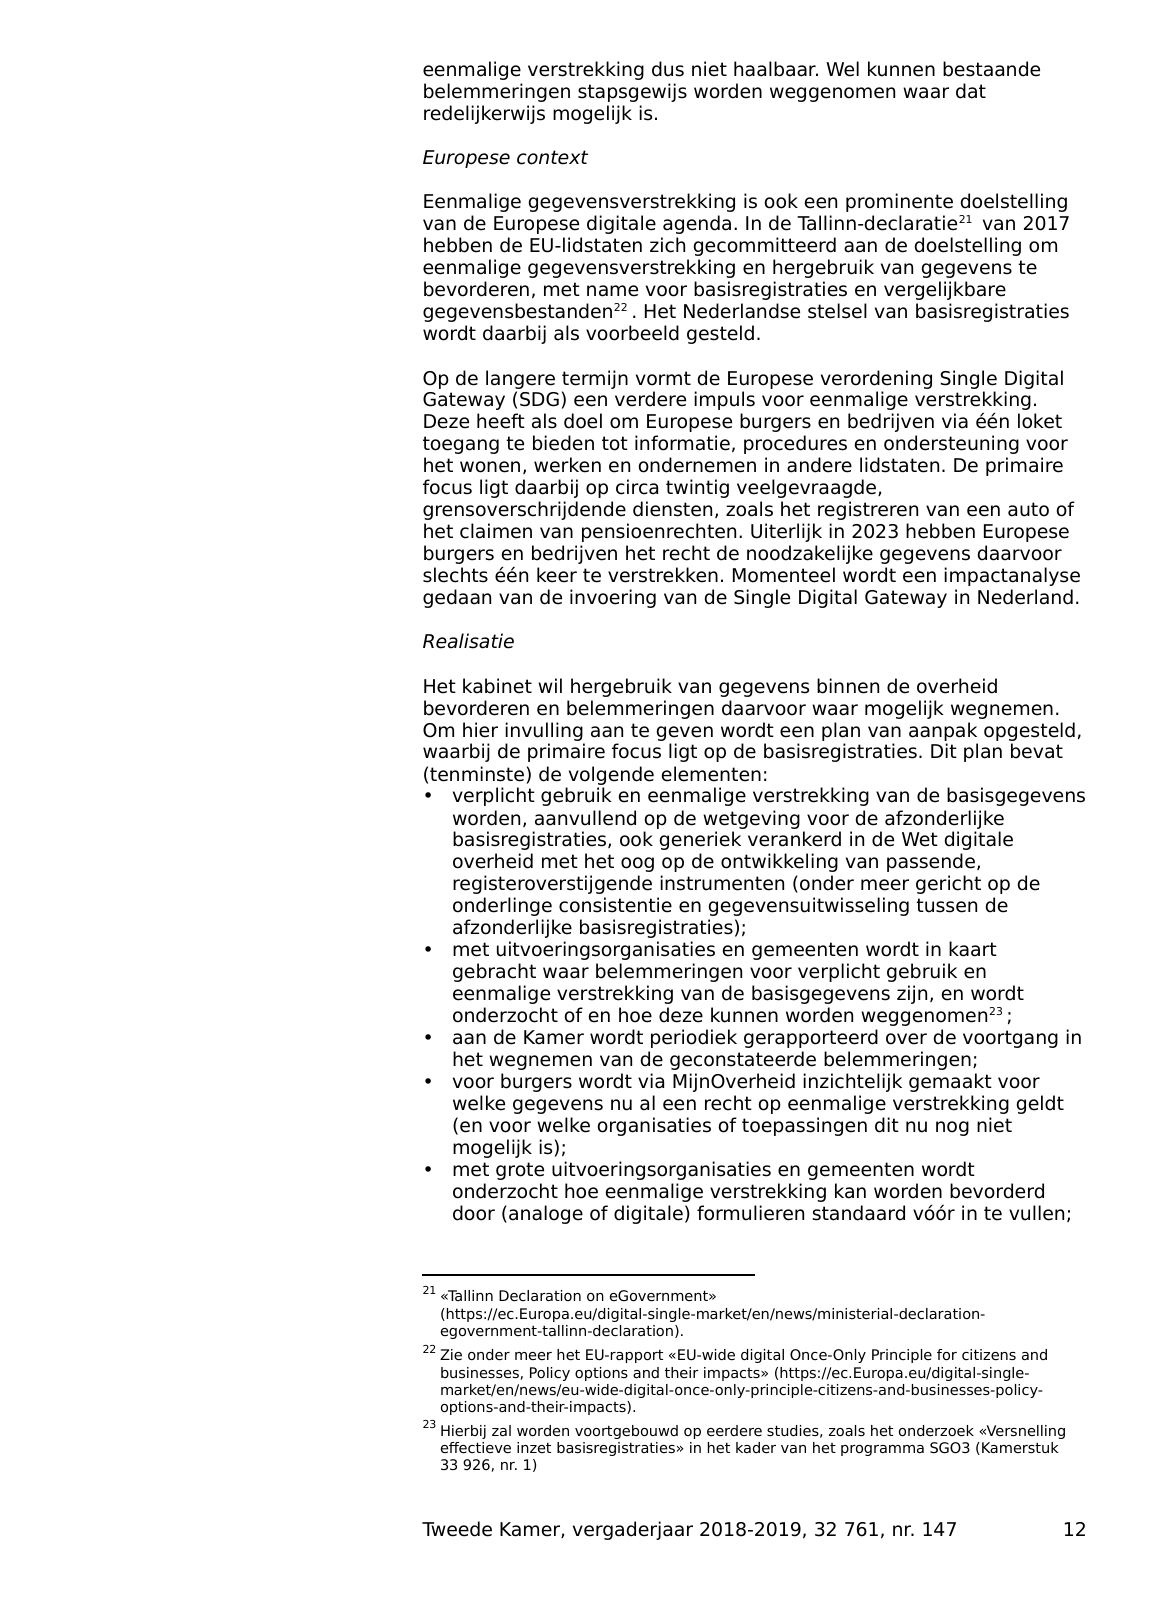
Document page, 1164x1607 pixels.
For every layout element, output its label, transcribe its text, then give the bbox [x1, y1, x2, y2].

text eenmalige verstrekking dus niet haalbaar. Wel kunnen bestaande belemmeringen stapsgewijs worden weggenomen waar dat redelijkerwijs mogelijk is. [422, 59, 1087, 125]
text Zie onder meer het EU-rapport «EU-wide digital Once-Only Principle for citizens and businesses, Policy options and their impacts» (https://ec.Europa.eu/digital-single-market/en/news/eu-wide-digital-once-only-principle-citizens-and-businesses-policy-options-and-their-impacts). [422, 1343, 1087, 1416]
text «Tallinn Declaration on eGovernment» (https://ec.Europa.eu/digital-single-market/en/news/ministerial-declaration-egovernment-tallinn-declaration). [422, 1284, 1087, 1340]
subtitle Europese context [422, 147, 1087, 169]
text Op de langere termijn vormt de Europese verordening Single Digital Gateway (SDG) een verdere impuls voor eenmalige verstrekking. Deze heeft als doel om Europese burgers en bedrijven via één loket toegang te bieden tot informatie, procedures en ondersteuning voor het wonen, werken en ondernemen in andere lidstaten. De primaire focus ligt daarbij op circa twintig veelgevraagde, grensoverschrijdende diensten, zoals het registreren van een auto of het claimen van pensioenrechten. Uiterlijk in 2023 hebben Europese burgers en bedrijven het recht de noodzakelijke gegevens daarvoor slechts één keer te verstrekken. Momenteel wordt een impactanalyse gedaan van de invoering van de Single Digital Gateway in Nederland. [422, 367, 1087, 609]
text • met grote uitvoeringsorganisaties en gemeenten wordt onderzocht hoe eenmalige verstrekking kan worden bevorderd door (analoge of digitale) formulieren standaard vóór in te vullen; [422, 1159, 1087, 1225]
text • verplicht gebruik en eenmalige verstrekking van de basisgegevens worden, aanvullend op de wetgeving voor de afzonderlijke basisregistraties, ook generiek verankerd in de Wet digitale overheid met het oog op de ontwikkeling van passende, registeroverstijgende instrumenten (onder meer gericht op de onderlinge consistentie en gegevensuitwisseling tussen de afzonderlijke basisregistraties); [422, 785, 1087, 939]
text • met uitvoeringsorganisaties en gemeenten wordt in kaart gebracht waar belemmeringen voor verplicht gebruik en eenmalige verstrekking van de basisgegevens zijn, en wordt onderzocht of en hoe deze kunnen worden weggenomen; [422, 939, 1087, 1027]
text Het kabinet wil hergebruik van gegevens binnen de overheid bevorderen en belemmeringen daarvoor waar mogelijk wegnemen. Om hier invulling aan te geven wordt een plan van aanpak opgesteld, waarbij de primaire focus ligt op de basisregistraties. Dit plan bevat (tenminste) de volgende elementen: [422, 676, 1087, 785]
text • voor burgers wordt via MijnOverheid inzichtelijk gemaakt voor welke gegevens nu al een recht op eenmalige verstrekking geldt (en voor welke organisaties of toepassingen dit nu nog niet mogelijk is); [422, 1071, 1087, 1159]
subtitle Realisatie [422, 631, 1087, 653]
text Eenmalige gegevensverstrekking is ook een prominente doelstelling van de Europese digitale agenda. In de Tallinn-declaratie van 2017 hebben de EU-lidstaten zich gecommitteerd aan de doelstelling om eenmalige gegevensverstrekking en hergebruik van gegevens te bevorderen, met name voor basisregistraties en vergelijkbare gegevensbestanden. Het Nederlandse stelsel van basisregistraties wordt daarbij als voorbeeld gesteld. [422, 191, 1087, 345]
text • aan de Kamer wordt periodiek gerapporteerd over de voortgang in het wegnemen van de geconstateerde belemmeringen; [422, 1027, 1087, 1071]
text Hierbij zal worden voortgebouwd op eerdere studies, zoals het onderzoek «Versnelling effectieve inzet basisregistraties» in het kader van het programma SGO3 (Kamerstuk 33 926, nr. 1) [422, 1418, 1087, 1474]
